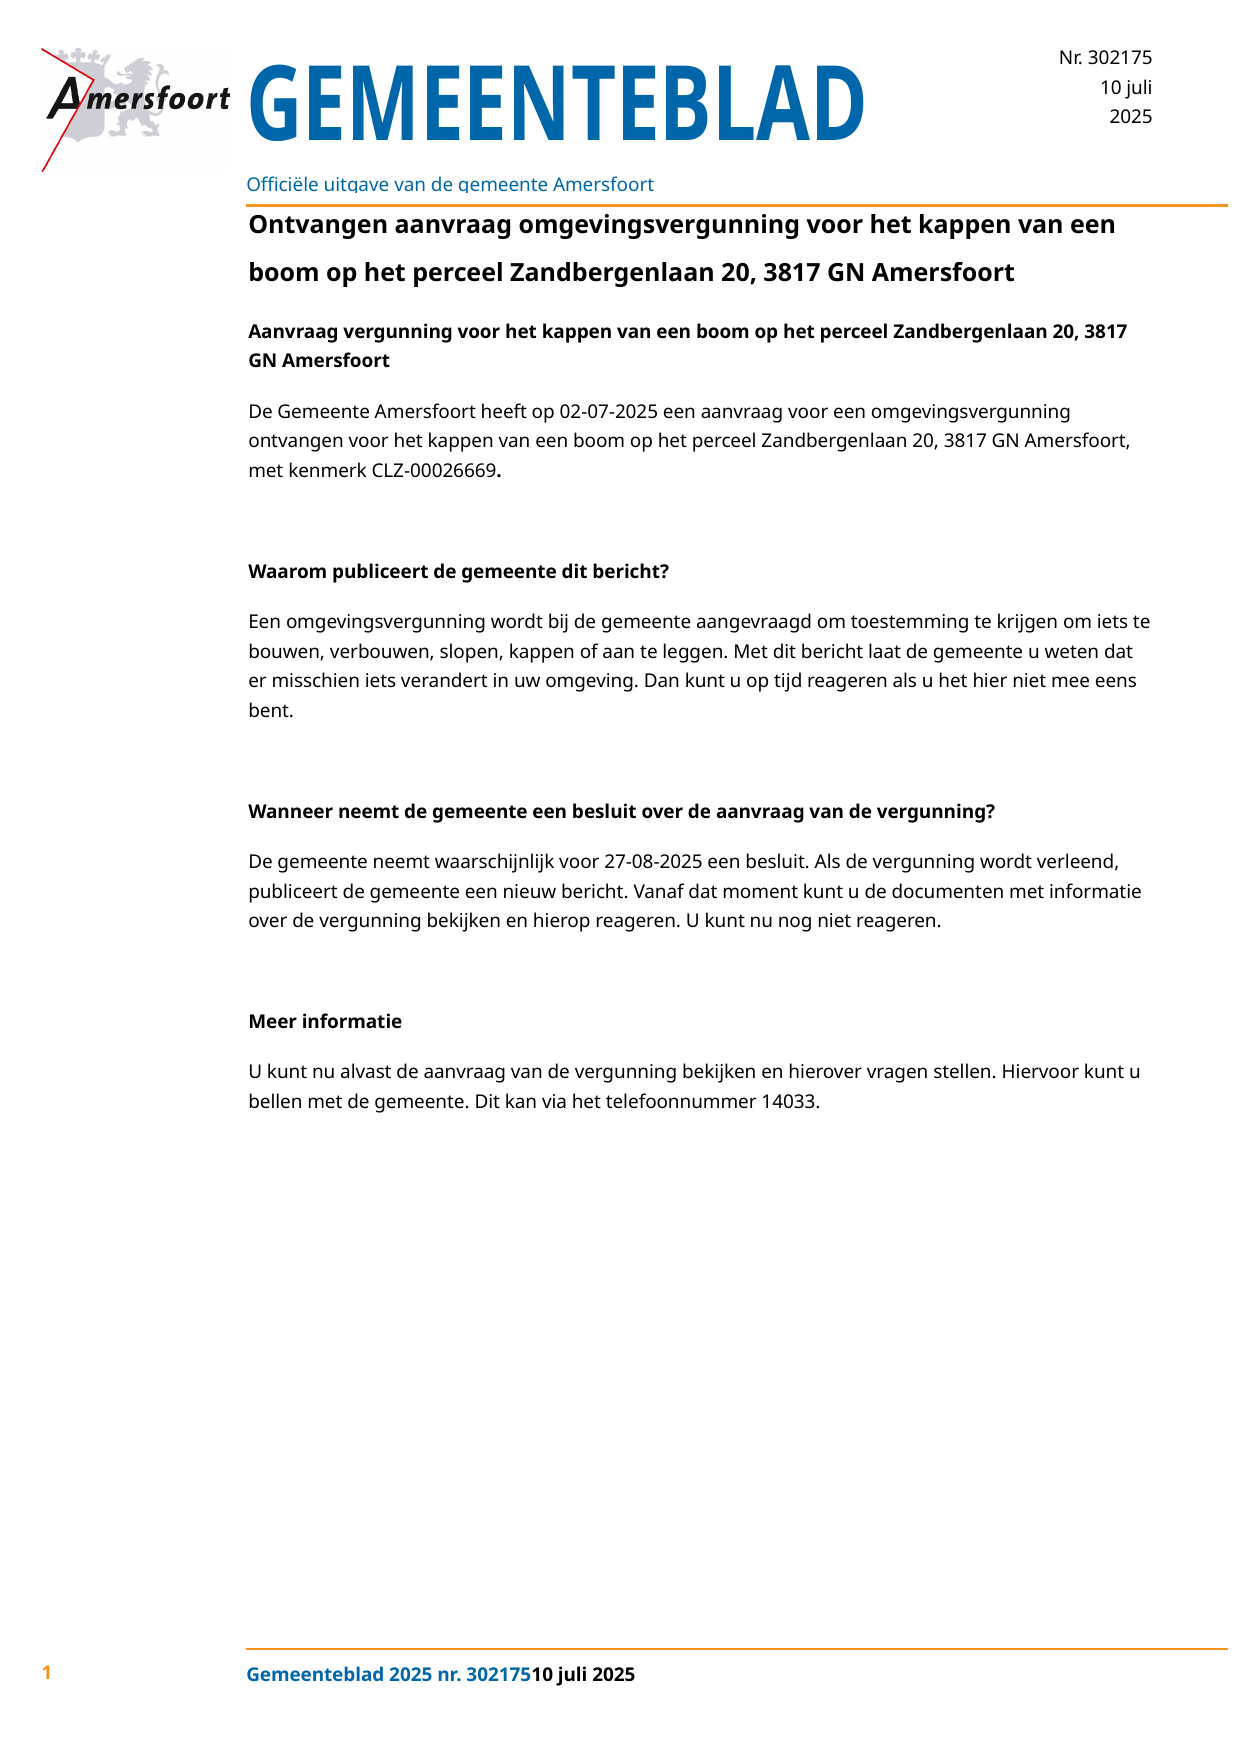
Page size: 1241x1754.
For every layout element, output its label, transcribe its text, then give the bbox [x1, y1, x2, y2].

text Ontvangen aanvraag omgevingsvergunning voor het kappen van een boom op het perceel Zandbergenlaan 20, 3817 GN Amersfoort [248, 207, 1152, 288]
text De Gemeente Amersfoort heeft op 02-07-2025 een aanvraag voor een omgevingsvergunning ontvangen voor het kappen van een boom op het perceel Zandbergenlaan 20, 3817 GN Amersfoort, met kenmerk CLZ-00026669. [248, 398, 1152, 483]
text Meer informatie [248, 1008, 1152, 1034]
text De gemeente neemt waarschijnlijk voor 27-08-2025 een besluit. Als de vergunning wordt verleend, publiceert de gemeente een nieuw bericht. Vanaf dat moment kunt u de documenten met informatie over de vergunning bekijken en hierop reageren. U kunt nu nog niet reageren. [248, 848, 1152, 933]
text Waarom publiceert de gemeente dit bericht? [248, 558, 1152, 584]
text Aanvraag vergunning voor het kappen van een boom op het perceel Zandbergenlaan 20, 3817 GN Amersfoort [248, 318, 1152, 373]
picture [41, 47, 231, 172]
text Een omgevingsvergunning wordt bij de gemeente aangevraagd om toestemming te krijgen om iets te bouwen, verbouwen, slopen, kappen of aan te leggen. Met dit bericht laat de gemeente u weten dat er misschien iets verandert in uw omgeving. Dan kunt u op tijd reageren als u het hier niet mee eens bent. [248, 608, 1152, 723]
text U kunt nu alvast de aanvraag van de vergunning bekijken en hierover vragen stellen. Hiervoor kunt u bellen met de gemeente. Dit kan via het telefoonnummer 14033. [248, 1059, 1152, 1114]
text Wanneer neemt de gemeente een besluit over de aanvraag van de vergunning? [248, 798, 1152, 824]
